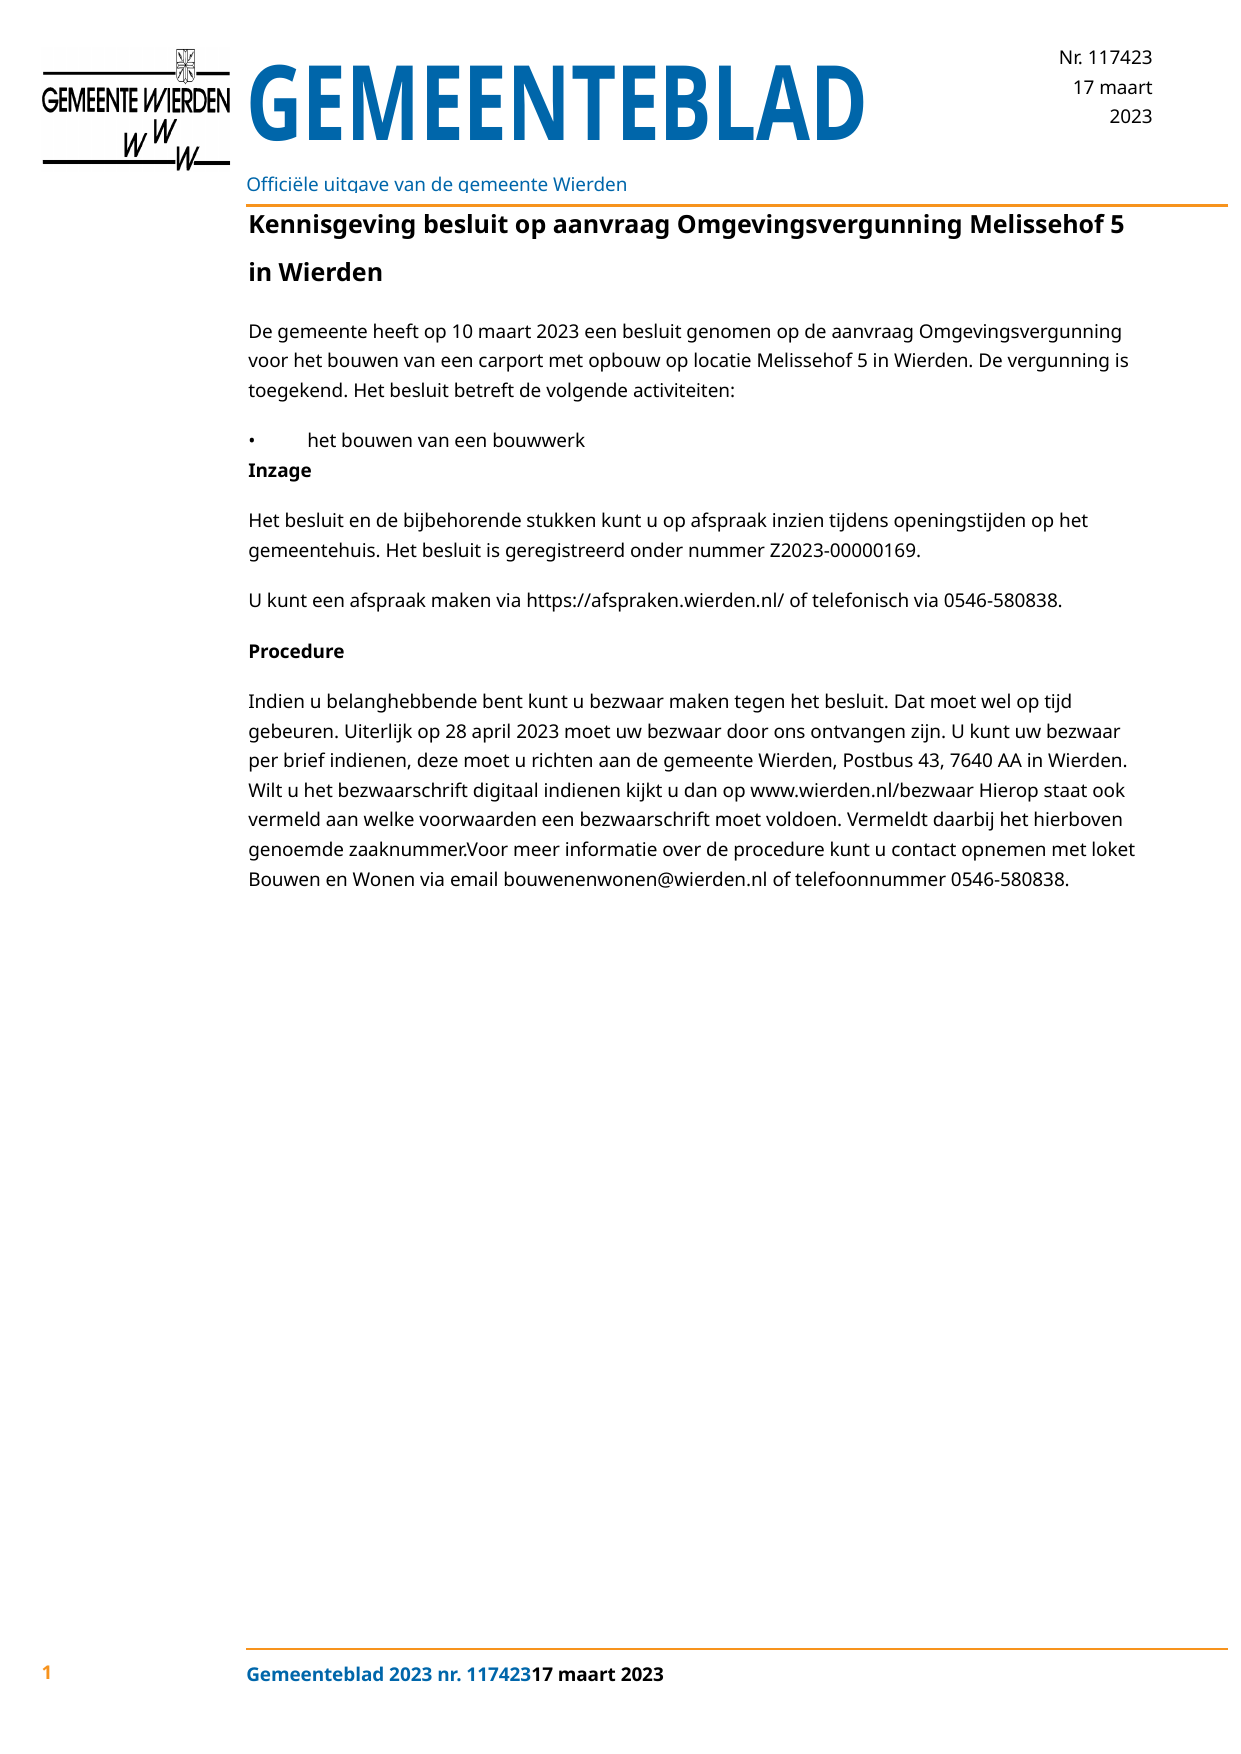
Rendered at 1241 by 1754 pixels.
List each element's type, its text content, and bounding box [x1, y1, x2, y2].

picture [41, 47, 231, 172]
text Kennisgeving besluit op aanvraag Omgevingsvergunning Melissehof 5 in Wierden [248, 207, 1152, 288]
text U kunt een afspraak maken via https://afspraken.wierden.nl/ of telefonisch via 0546-580838. [248, 587, 1152, 613]
list het bouwen van een bouwwerk [248, 427, 1152, 453]
text De gemeente heeft op 10 maart 2023 een besluit genomen op de aanvraag Omgevingsvergunning voor het bouwen van een carport met opbouw op locatie Melissehof 5 in Wierden. De vergunning is toegekend. Het besluit betreft de volgende activiteiten: [248, 318, 1152, 403]
text Het besluit en de bijbehorende stukken kunt u op afspraak inzien tijdens openingstijden op het gemeentehuis. Het besluit is geregistreerd onder nummer Z2023-00000169. [248, 507, 1152, 563]
text Procedure [248, 638, 1152, 664]
text Inzage [248, 457, 1152, 483]
text Indien u belanghebbende bent kunt u bezwaar maken tegen het besluit. Dat moet wel op tijd gebeuren. Uiterlijk op 28 april 2023 moet uw bezwaar door ons ontvangen zijn. U kunt uw bezwaar per brief indienen, deze moet u richten aan de gemeente Wierden, Postbus 43, 7640 AA in Wierden. Wilt u het bezwaarschrift digitaal indienen kijkt u dan op www.wierden.nl/bezwaar Hierop staat ook vermeld aan welke voorwaarden een bezwaarschrift moet voldoen. Vermeldt daarbij het hierboven genoemde zaaknummer.Voor meer informatie over de procedure kunt u contact opnemen met loket Bouwen en Wonen via email bouwenenwonen@wierden.nl of telefoonnummer 0546-580838. [248, 688, 1152, 892]
